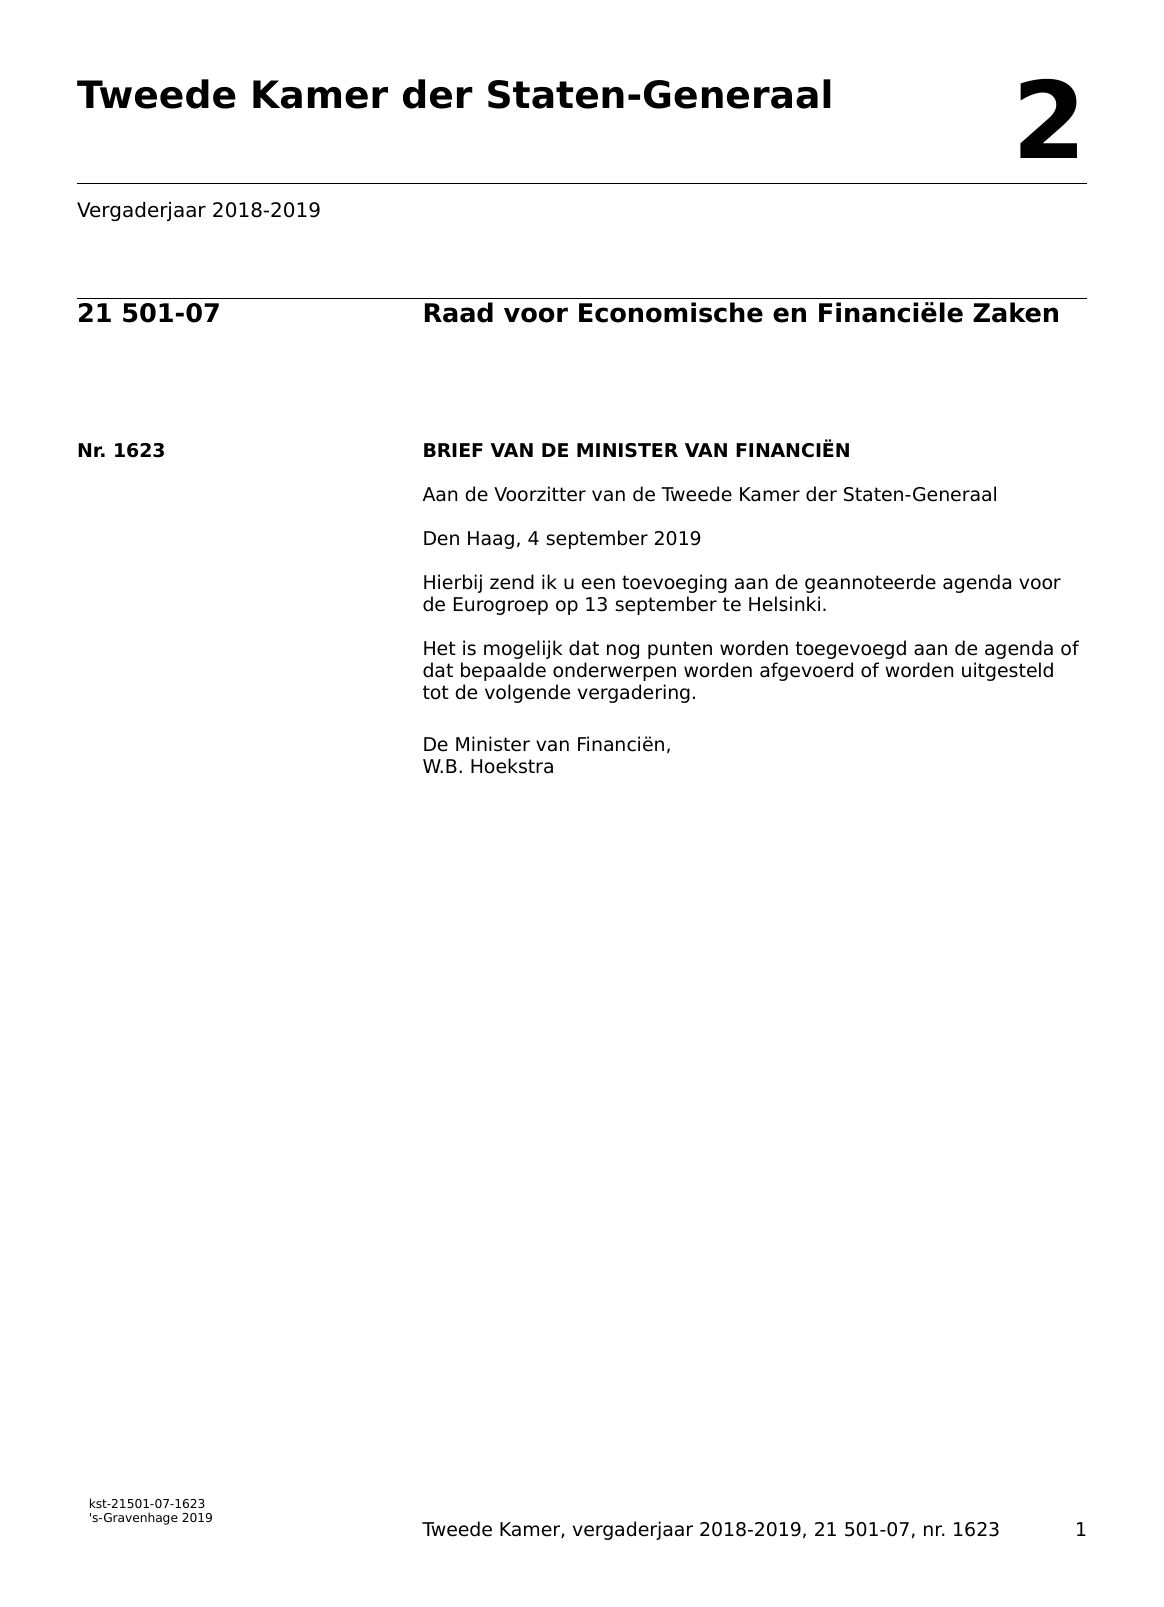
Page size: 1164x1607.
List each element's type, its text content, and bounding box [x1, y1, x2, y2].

text De Minister van Financiën, W.B. Hoekstra [422, 734, 1087, 778]
table_header 2 [886, 59, 1087, 183]
text 's-Gravenhage 2019 [88, 1511, 323, 1525]
table_header Tweede Kamer der Staten-Generaal [77, 59, 886, 183]
text Den Haag, 4 september 2019 [422, 528, 1087, 550]
subtitle 21 501-07 Raad voor Economische en Financiële Zaken [77, 299, 1087, 329]
table_cell Vergaderjaar 2018-2019 [77, 184, 1087, 298]
text kst-21501-07-1623 [88, 1497, 323, 1511]
text Aan de Voorzitter van de Tweede Kamer der Staten-Generaal [422, 484, 1087, 506]
text Het is mogelijk dat nog punten worden toegevoegd aan de agenda of dat bepaalde onderwerpen worden afgevoerd of worden uitgesteld tot de volgende vergadering. [422, 638, 1087, 704]
subtitle Nr. 1623 BRIEF VAN DE MINISTER VAN FINANCIËN [77, 440, 1087, 462]
text Hierbij zend ik u een toevoeging aan de geannoteerde agenda voor de Eurogroep op 13 september te Helsinki. [422, 572, 1087, 616]
